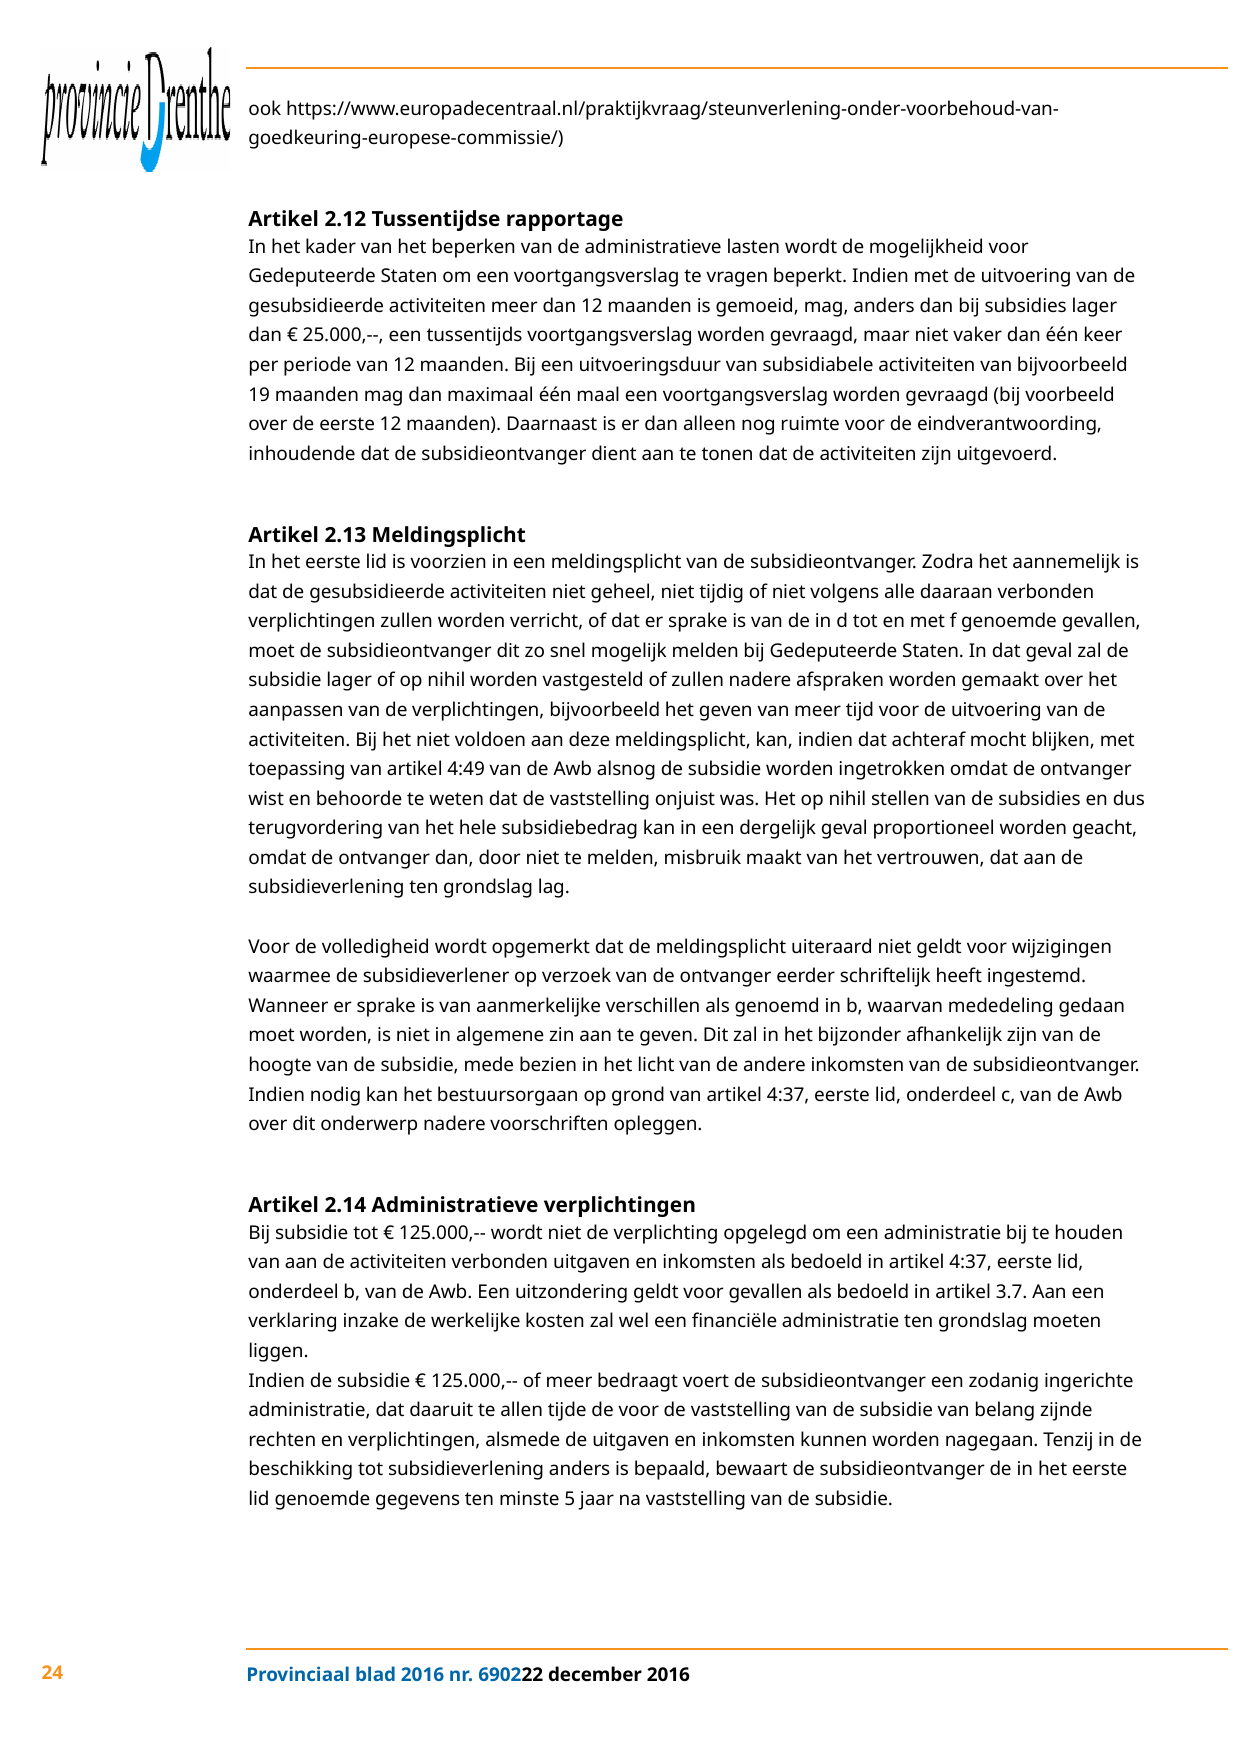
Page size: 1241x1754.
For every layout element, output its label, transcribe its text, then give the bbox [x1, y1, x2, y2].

text In het eerste lid is voorzien in een meldingsplicht van de subsidieontvanger. Zodra het aannemelijk is dat de gesubsidieerde activiteiten niet geheel, niet tijdig of niet volgens alle daaraan verbonden verplichtingen zullen worden verricht, of dat er sprake is van de in d tot en met f genoemde gevallen, moet de subsidieontvanger dit zo snel mogelijk melden bij Gedeputeerde Staten. In dat geval zal de subsidie lager of op nihil worden vastgesteld of zullen nadere afspraken worden gemaakt over het aanpassen van de verplichtingen, bijvoorbeeld het geven van meer tijd voor de uitvoering van de activiteiten. Bij het niet voldoen aan deze meldingsplicht, kan, indien dat achteraf mocht blijken, met toepassing van artikel 4:49 van de Awb alsnog de subsidie worden ingetrokken omdat de ontvanger wist en behoorde te weten dat de vaststelling onjuist was. Het op nihil stellen van de subsidies en dus terugvordering van het hele subsidiebedrag kan in een dergelijk geval proportioneel worden geacht, omdat de ontvanger dan, door niet te melden, misbruik maakt van het vertrouwen, dat aan de subsidieverlening ten grondslag lag. [248, 548, 1152, 899]
text ook https://www.europadecentraal.nl/praktijkvraag/steunverlening-onder-voorbehoud-van-goedkeuring-europese-commissie/) [248, 95, 1152, 150]
text Bij subsidie tot € 125.000,-- wordt niet de verplichting opgelegd om een administratie bij te houden van aan de activiteiten verbonden uitgaven en inkomsten als bedoeld in artikel 4:37, eerste lid, onderdeel b, van de Awb. Een uitzondering geldt voor gevallen als bedoeld in artikel 3.7. Aan een verklaring inzake de werkelijke kosten zal wel een financiële administratie ten grondslag moeten liggen. [248, 1219, 1152, 1363]
text Artikel 2.13 Meldingsplicht [248, 520, 1152, 548]
text Wanneer er sprake is van aanmerkelijke verschillen als genoemd in b, waarvan mededeling gedaan moet worden, is niet in algemene zin aan te geven. Dit zal in het bijzonder afhankelijk zijn van de hoogte van de subsidie, mede bezien in het licht van de andere inkomsten van de subsidieontvanger. Indien nodig kan het bestuursorgaan op grond van artikel 4:37, eerste lid, onderdeel c, van de Awb over dit onderwerp nadere voorschriften opleggen. [248, 992, 1152, 1136]
text Indien de subsidie € 125.000,-- of meer bedraagt voert de subsidieontvanger een zodanig ingerichte administratie, dat daaruit te allen tijde de voor de vaststelling van de subsidie van belang zijnde rechten en verplichtingen, alsmede de uitgaven en inkomsten kunnen worden nagegaan. Tenzij in de beschikking tot subsidieverlening anders is bepaald, bewaart de subsidieontvanger de in het eerste lid genoemde gegevens ten minste 5 jaar na vaststelling van de subsidie. [248, 1367, 1152, 1511]
text In het kader van het beperken van de administratieve lasten wordt de mogelijkheid voor Gedeputeerde Staten om een voortgangsverslag te vragen beperkt. Indien met de uitvoering van de gesubsidieerde activiteiten meer dan 12 maanden is gemoeid, mag, anders dan bij subsidies lager dan € 25.000,--, een tussentijds voortgangsverslag worden gevraagd, maar niet vaker dan één keer per periode van 12 maanden. Bij een uitvoeringsduur van subsidiabele activiteiten van bijvoorbeeld 19 maanden mag dan maximaal één maal een voortgangsverslag worden gevraagd (bij voorbeeld over de eerste 12 maanden). Daarnaast is er dan alleen nog ruimte voor de eindverantwoording, inhoudende dat de subsidieontvanger dient aan te tonen dat de activiteiten zijn uitgevoerd. [248, 233, 1152, 466]
text Artikel 2.12 Tussentijdse rapportage [248, 204, 1152, 233]
picture [41, 47, 231, 172]
text Voor de volledigheid wordt opgemerkt dat de meldingsplicht uiteraard niet geldt voor wijzigingen waarmee de subsidieverlener op verzoek van de ontvanger eerder schriftelijk heeft ingestemd. [248, 933, 1152, 988]
text Artikel 2.14 Administratieve verplichtingen [248, 1190, 1152, 1219]
